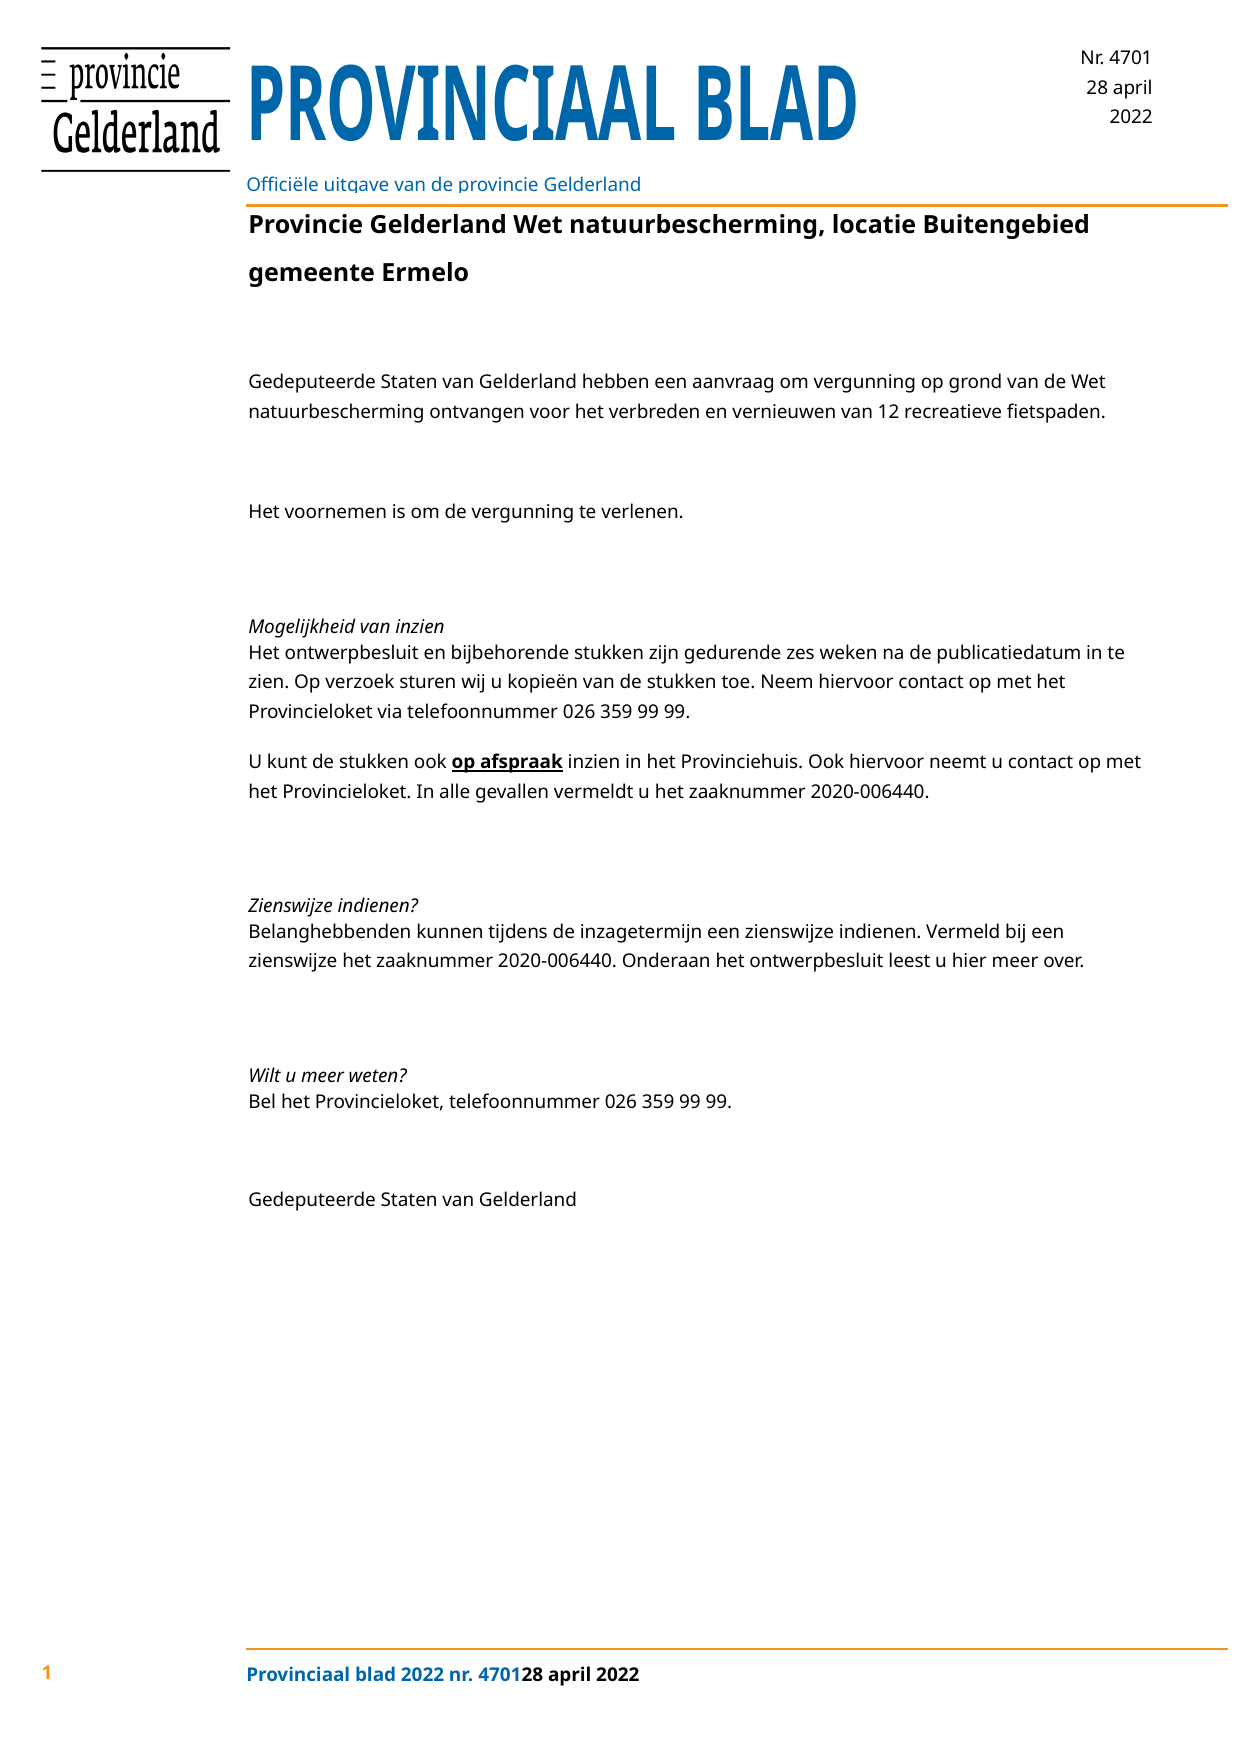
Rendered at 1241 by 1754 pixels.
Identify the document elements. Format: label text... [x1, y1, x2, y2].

text Bel het Provincieloket, telefoonnummer 026 359 99 99. [248, 1088, 1152, 1113]
text Provincie Gelderland Wet natuurbescherming, locatie Buitengebied gemeente Ermelo [248, 207, 1152, 288]
picture [41, 47, 231, 172]
text Gedeputeerde Staten van Gelderland hebben een aanvraag om vergunning op grond van de Wet natuurbescherming ontvangen voor het verbreden en vernieuwen van 12 recreatieve fietspaden. [248, 368, 1152, 424]
text U kunt de stukken ook op afspraak inzien in het Provinciehuis. Ook hiervoor neemt u contact op met het Provincieloket. In alle gevallen vermeldt u het zaaknummer 2020-006440. [248, 748, 1152, 804]
text Het ontwerpbesluit en bijbehorende stukken zijn gedurende zes weken na de publicatiedatum in te zien. Op verzoek sturen wij u kopieën van de stukken toe. Neem hiervoor contact op met het Provincieloket via telefoonnummer 026 359 99 99. [248, 639, 1152, 724]
text Gedeputeerde Staten van Gelderland [248, 1186, 1152, 1212]
text Mogelijkheid van inzien [248, 613, 1152, 639]
text Belanghebbenden kunnen tijdens de inzagetermijn een zienswijze indienen. Vermeld bij een zienswijze het zaaknummer 2020-006440. Onderaan het ontwerpbesluit leest u hier meer over. [248, 918, 1152, 973]
text Zienswijze indienen? [248, 892, 1152, 918]
text Het voornemen is om de vergunning te verlenen. [248, 499, 1152, 524]
text Wilt u meer weten? [248, 1062, 1152, 1088]
